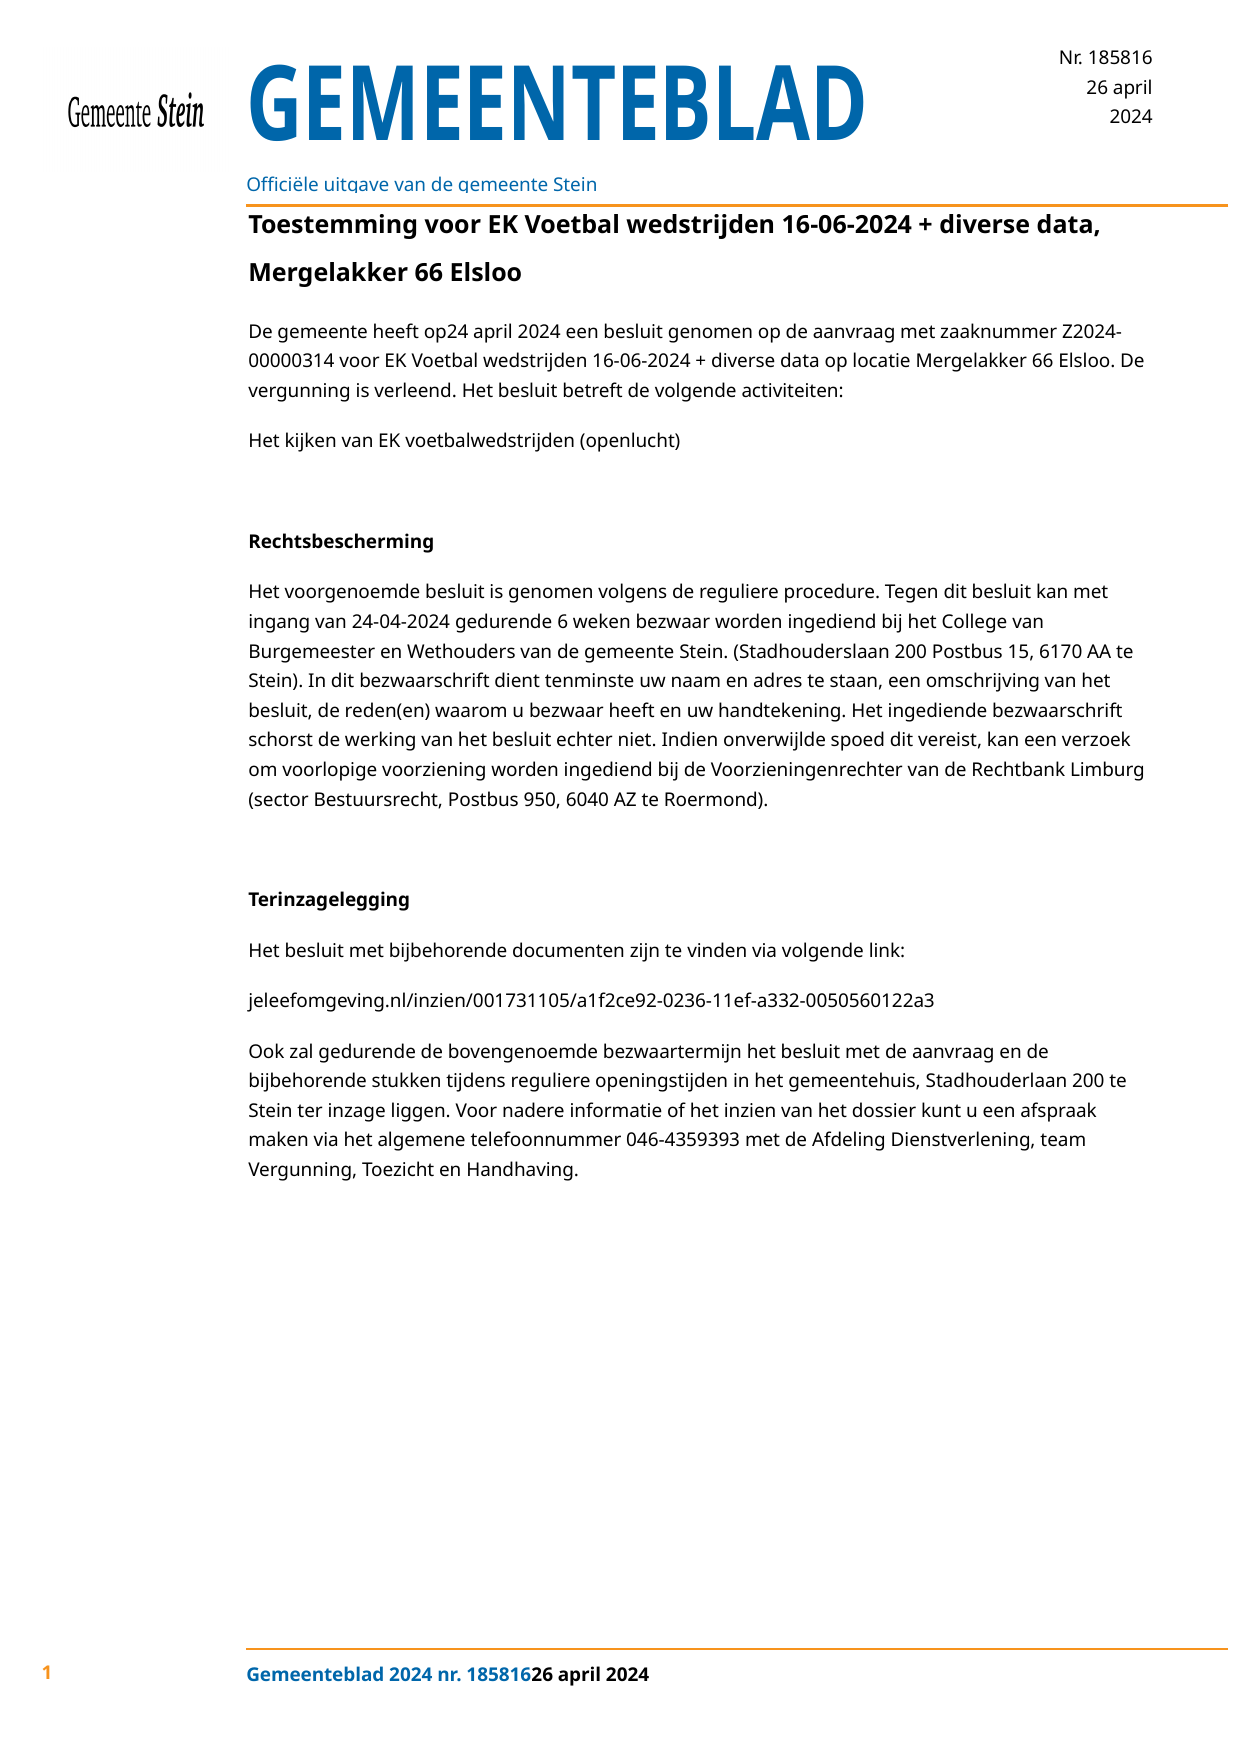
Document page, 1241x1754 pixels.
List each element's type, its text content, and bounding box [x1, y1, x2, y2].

text Ook zal gedurende de bovengenoemde bezwaartermijn het besluit met de aanvraag en de bijbehorende stukken tijdens reguliere openingstijden in het gemeentehuis, Stadhouderlaan 200 te Stein ter inzage liggen. Voor nadere informatie of het inzien van het dossier kunt u een afspraak maken via het algemene telefoonnummer 046-4359393 met de Afdeling Dienstverlening, team Vergunning, Toezicht en Handhaving. [248, 1038, 1152, 1182]
picture [41, 47, 231, 172]
text Terinzagelegging [248, 887, 1152, 912]
text Het besluit met bijbehorende documenten zijn te vinden via volgende link: [248, 937, 1152, 963]
text Rechtsbescherming [248, 528, 1152, 554]
text jeleefomgeving.nl/inzien/001731105/a1f2ce92-0236-11ef-a332-0050560122a3 [248, 987, 1152, 1013]
text Het kijken van EK voetbalwedstrijden (openlucht) [248, 427, 1152, 453]
text De gemeente heeft op24 april 2024 een besluit genomen op de aanvraag met zaaknummer Z2024-00000314 voor EK Voetbal wedstrijden 16-06-2024 + diverse data op locatie Mergelakker 66 Elsloo. De vergunning is verleend. Het besluit betreft de volgende activiteiten: [248, 318, 1152, 403]
text Toestemming voor EK Voetbal wedstrijden 16-06-2024 + diverse data, Mergelakker 66 Elsloo [248, 207, 1152, 288]
text Het voorgenoemde besluit is genomen volgens de reguliere procedure. Tegen dit besluit kan met ingang van 24-04-2024 gedurende 6 weken bezwaar worden ingediend bij het College van Burgemeester en Wethouders van de gemeente Stein. (Stadhouderslaan 200 Postbus 15, 6170 AA te Stein). In dit bezwaarschrift dient tenminste uw naam en adres te staan, een omschrijving van het besluit, de reden(en) waarom u bezwaar heeft en uw handtekening. Het ingediende bezwaarschrift schorst de werking van het besluit echter niet. Indien onverwijlde spoed dit vereist, kan een verzoek om voorlopige voorziening worden ingediend bij de Voorzieningenrechter van de Rechtbank Limburg (sector Bestuursrecht, Postbus 950, 6040 AZ te Roermond). [248, 579, 1152, 812]
